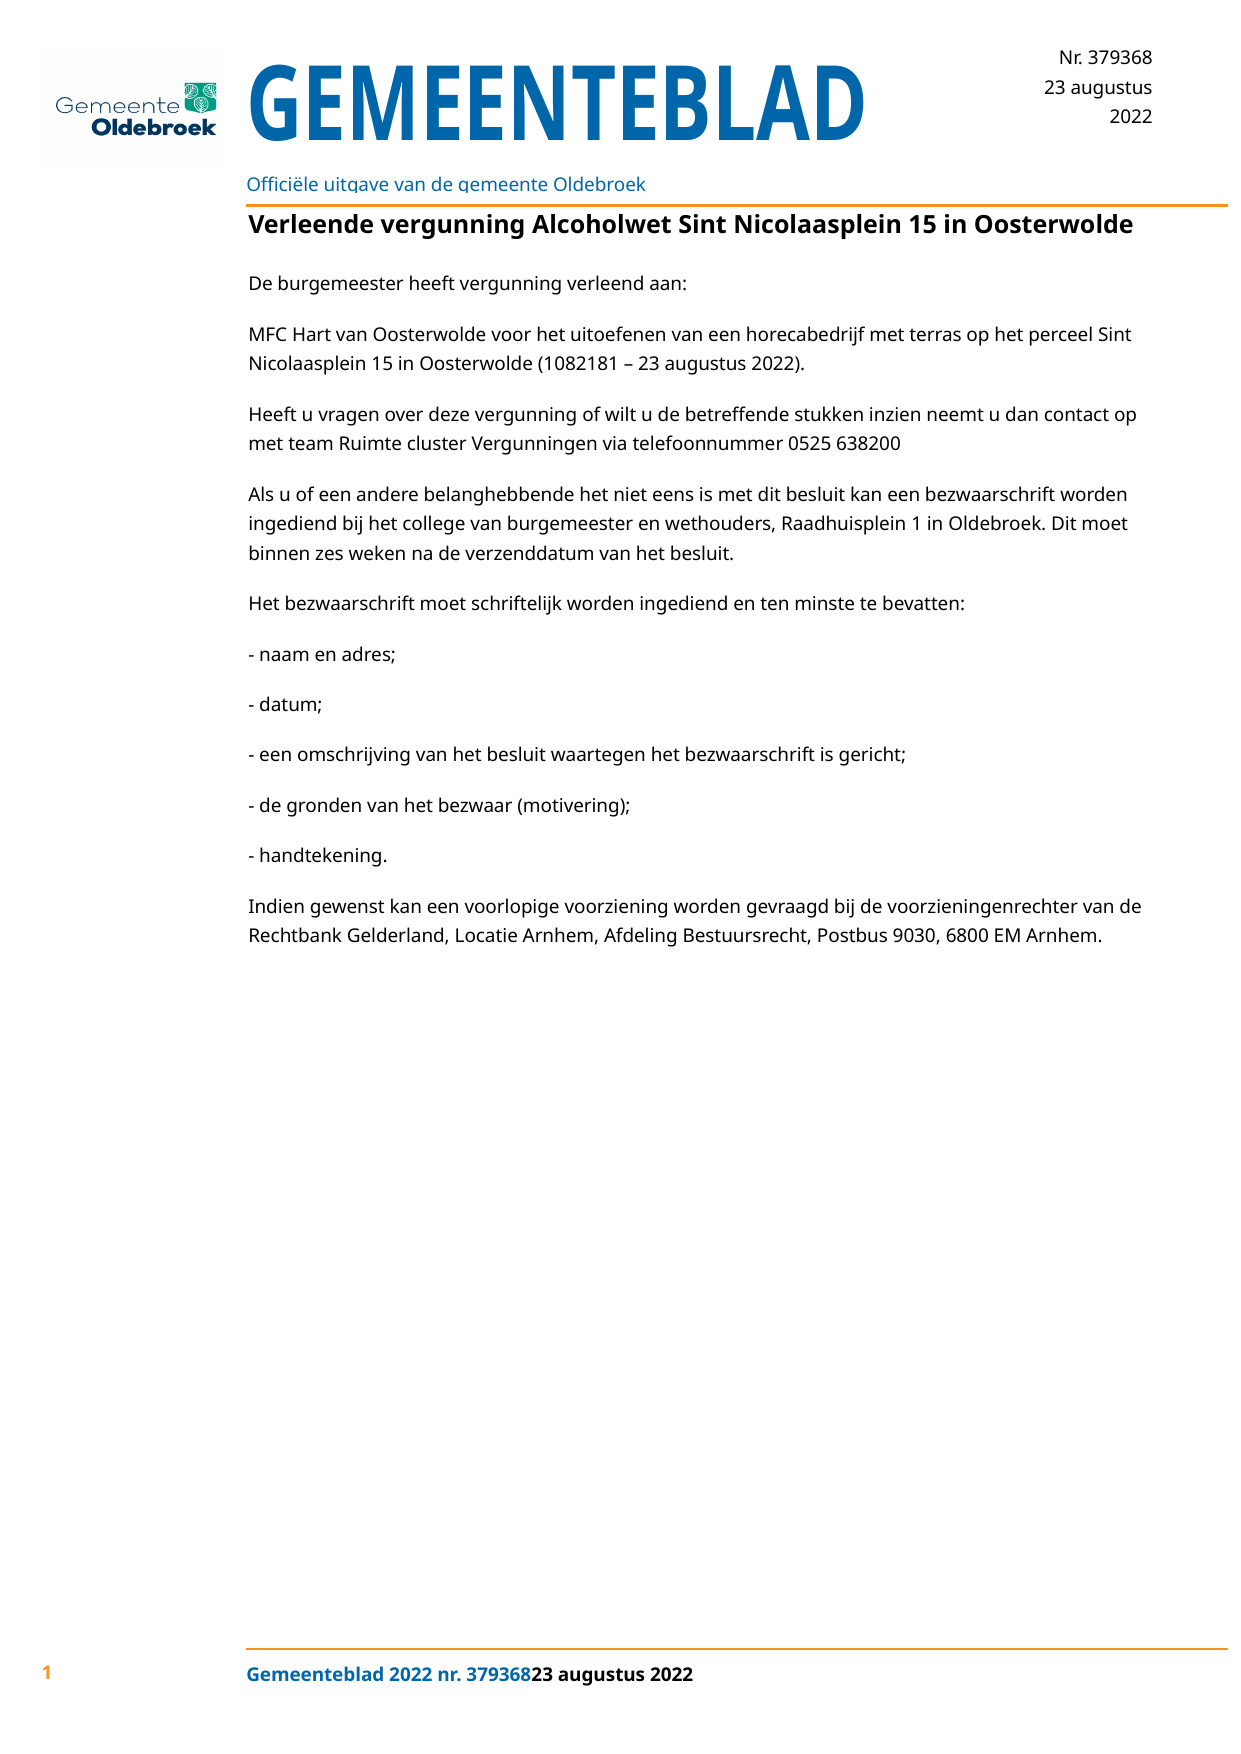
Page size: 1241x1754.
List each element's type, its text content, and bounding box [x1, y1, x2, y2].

text MFC Hart van Oosterwolde voor het uitoefenen van een horecabedrijf met terras op het perceel Sint Nicolaasplein 15 in Oosterwolde (1082181 – 23 augustus 2022). [248, 321, 1152, 376]
text Indien gewenst kan een voorlopige voorziening worden gevraagd bij de voorzieningenrechter van de Rechtbank Gelderland, Locatie Arnhem, Afdeling Bestuursrecht, Postbus 9030, 6800 EM Arnhem. [248, 893, 1152, 948]
text Verleende vergunning Alcoholwet Sint Nicolaasplein 15 in Oosterwolde [248, 207, 1152, 241]
text Als u of een andere belanghebbende het niet eens is met dit besluit kan een bezwaarschrift worden ingediend bij het college van burgemeester en wethouders, Raadhuisplein 1 in Oldebroek. Dit moet binnen zes weken na de verzenddatum van het besluit. [248, 481, 1152, 566]
text Heeft u vragen over deze vergunning of wilt u de betreffende stukken inzien neemt u dan contact op met team Ruimte cluster Vergunningen via telefoonnummer 0525 638200 [248, 401, 1152, 456]
picture [41, 47, 231, 172]
text - een omschrijving van het besluit waartegen het bezwaarschrift is gericht; [248, 742, 1152, 767]
text - datum; [248, 691, 1152, 717]
text Het bezwaarschrift moet schriftelijk worden ingediend en ten minste te bevatten: [248, 590, 1152, 616]
text De burgemeester heeft vergunning verleend aan: [248, 270, 1152, 296]
text - naam en adres; [248, 641, 1152, 666]
text - de gronden van het bezwaar (motivering); [248, 792, 1152, 818]
text - handtekening. [248, 842, 1152, 868]
